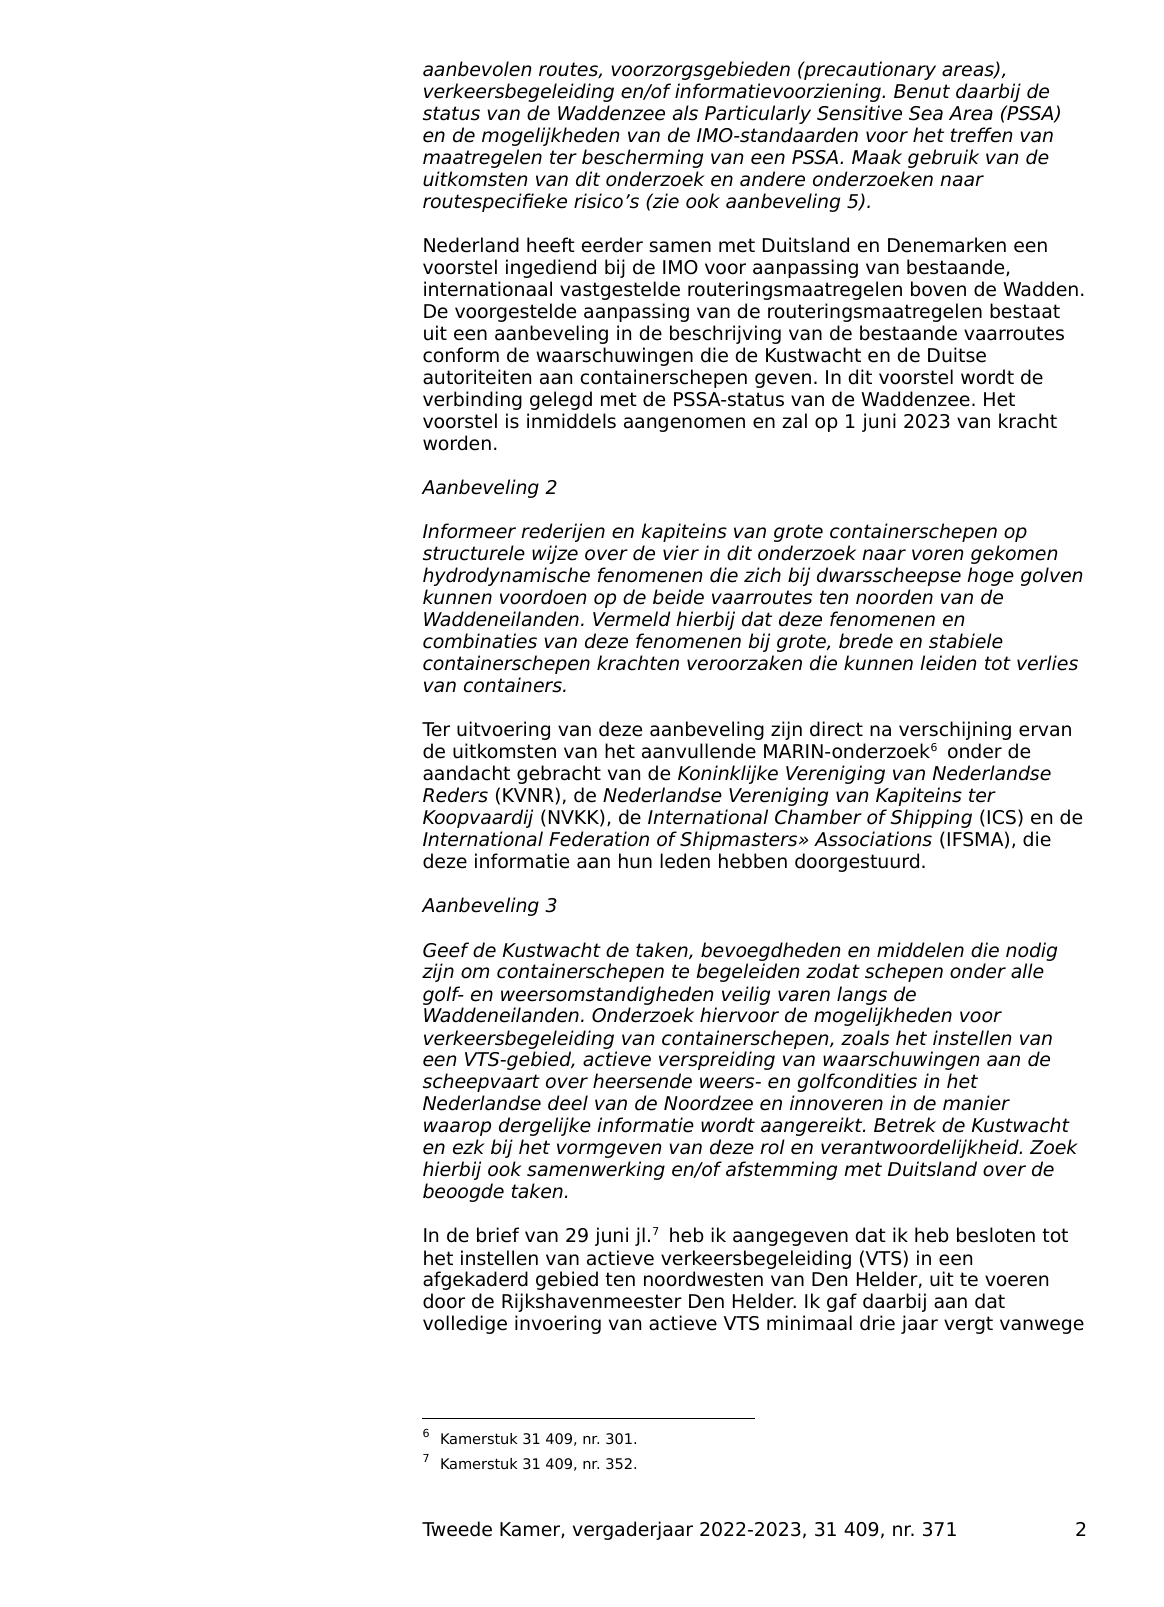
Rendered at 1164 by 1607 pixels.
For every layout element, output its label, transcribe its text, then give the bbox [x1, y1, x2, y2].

text Nederland heeft eerder samen met Duitsland en Denemarken een voorstel ingediend bij de IMO voor aanpassing van bestaande, internationaal vastgestelde routeringsmaatregelen boven de Wadden. De voorgestelde aanpassing van de routeringsmaatregelen bestaat uit een aanbeveling in de beschrijving van de bestaande vaarroutes conform de waarschuwingen die de Kustwacht en de Duitse autoriteiten aan containerschepen geven. In dit voorstel wordt de verbinding gelegd met de PSSA-status van de Waddenzee. Het voorstel is inmiddels aangenomen en zal op 1 juni 2023 van kracht worden. [422, 235, 1087, 455]
subtitle Aanbeveling 3 [422, 895, 1087, 917]
text Kamerstuk 31 409, nr. 352. [422, 1452, 1087, 1474]
text Ter uitvoering van deze aanbeveling zijn direct na verschijning ervan de uitkomsten van het aanvullende MARIN-onderzoek onder de aandacht gebracht van de Koninklijke Vereniging van Nederlandse Reders (KVNR), de Nederlandse Vereniging van Kapiteins ter Koopvaardij (NVKK), de International Chamber of Shipping (ICS) en de International Federation of Shipmasters» Associations (IFSMA), die deze informatie aan hun leden hebben doorgestuurd. [422, 719, 1087, 873]
text aanbevolen routes, voorzorgsgebieden (precautionary areas), verkeersbegeleiding en/of informatievoorziening. Benut daarbij de status van de Waddenzee als Particularly Sensitive Sea Area (PSSA) en de mogelijkheden van de IMO-standaarden voor het treffen van maatregelen ter bescherming van een PSSA. Maak gebruik van de uitkomsten van dit onderzoek en andere onderzoeken naar routespecifieke risico’s (zie ook aanbeveling 5). [422, 59, 1087, 213]
subtitle Aanbeveling 2 [422, 477, 1087, 499]
text Informeer rederijen en kapiteins van grote containerschepen op structurele wijze over de vier in dit onderzoek naar voren gekomen hydrodynamische fenomenen die zich bij dwarsscheepse hoge golven kunnen voordoen op de beide vaarroutes ten noorden van de Waddeneilanden. Vermeld hierbij dat deze fenomenen en combinaties van deze fenomenen bij grote, brede en stabiele containerschepen krachten veroorzaken die kunnen leiden tot verlies van containers. [422, 521, 1087, 697]
text In de brief van 29 juni jl. heb ik aangegeven dat ik heb besloten tot het instellen van actieve verkeersbegeleiding (VTS) in een afgekaderd gebied ten noordwesten van Den Helder, uit te voeren door de Rijkshavenmeester Den Helder. Ik gaf daarbij aan dat volledige invoering van actieve VTS minimaal drie jaar vergt vanwege [422, 1225, 1087, 1335]
text Kamerstuk 31 409, nr. 301. [422, 1427, 1087, 1449]
text Geef de Kustwacht de taken, bevoegdheden en middelen die nodig zijn om containerschepen te begeleiden zodat schepen onder alle golf- en weersomstandigheden veilig varen langs de Waddeneilanden. Onderzoek hiervoor de mogelijkheden voor verkeersbegeleiding van containerschepen, zoals het instellen van een VTS-gebied, actieve verspreiding van waarschuwingen aan de scheepvaart over heersende weers- en golfcondities in het Nederlandse deel van de Noordzee en innoveren in de manier waarop dergelijke informatie wordt aangereikt. Betrek de Kustwacht en ezk bij het vormgeven van deze rol en verantwoordelijkheid. Zoek hierbij ook samenwerking en/of afstemming met Duitsland over de beoogde taken. [422, 939, 1087, 1203]
